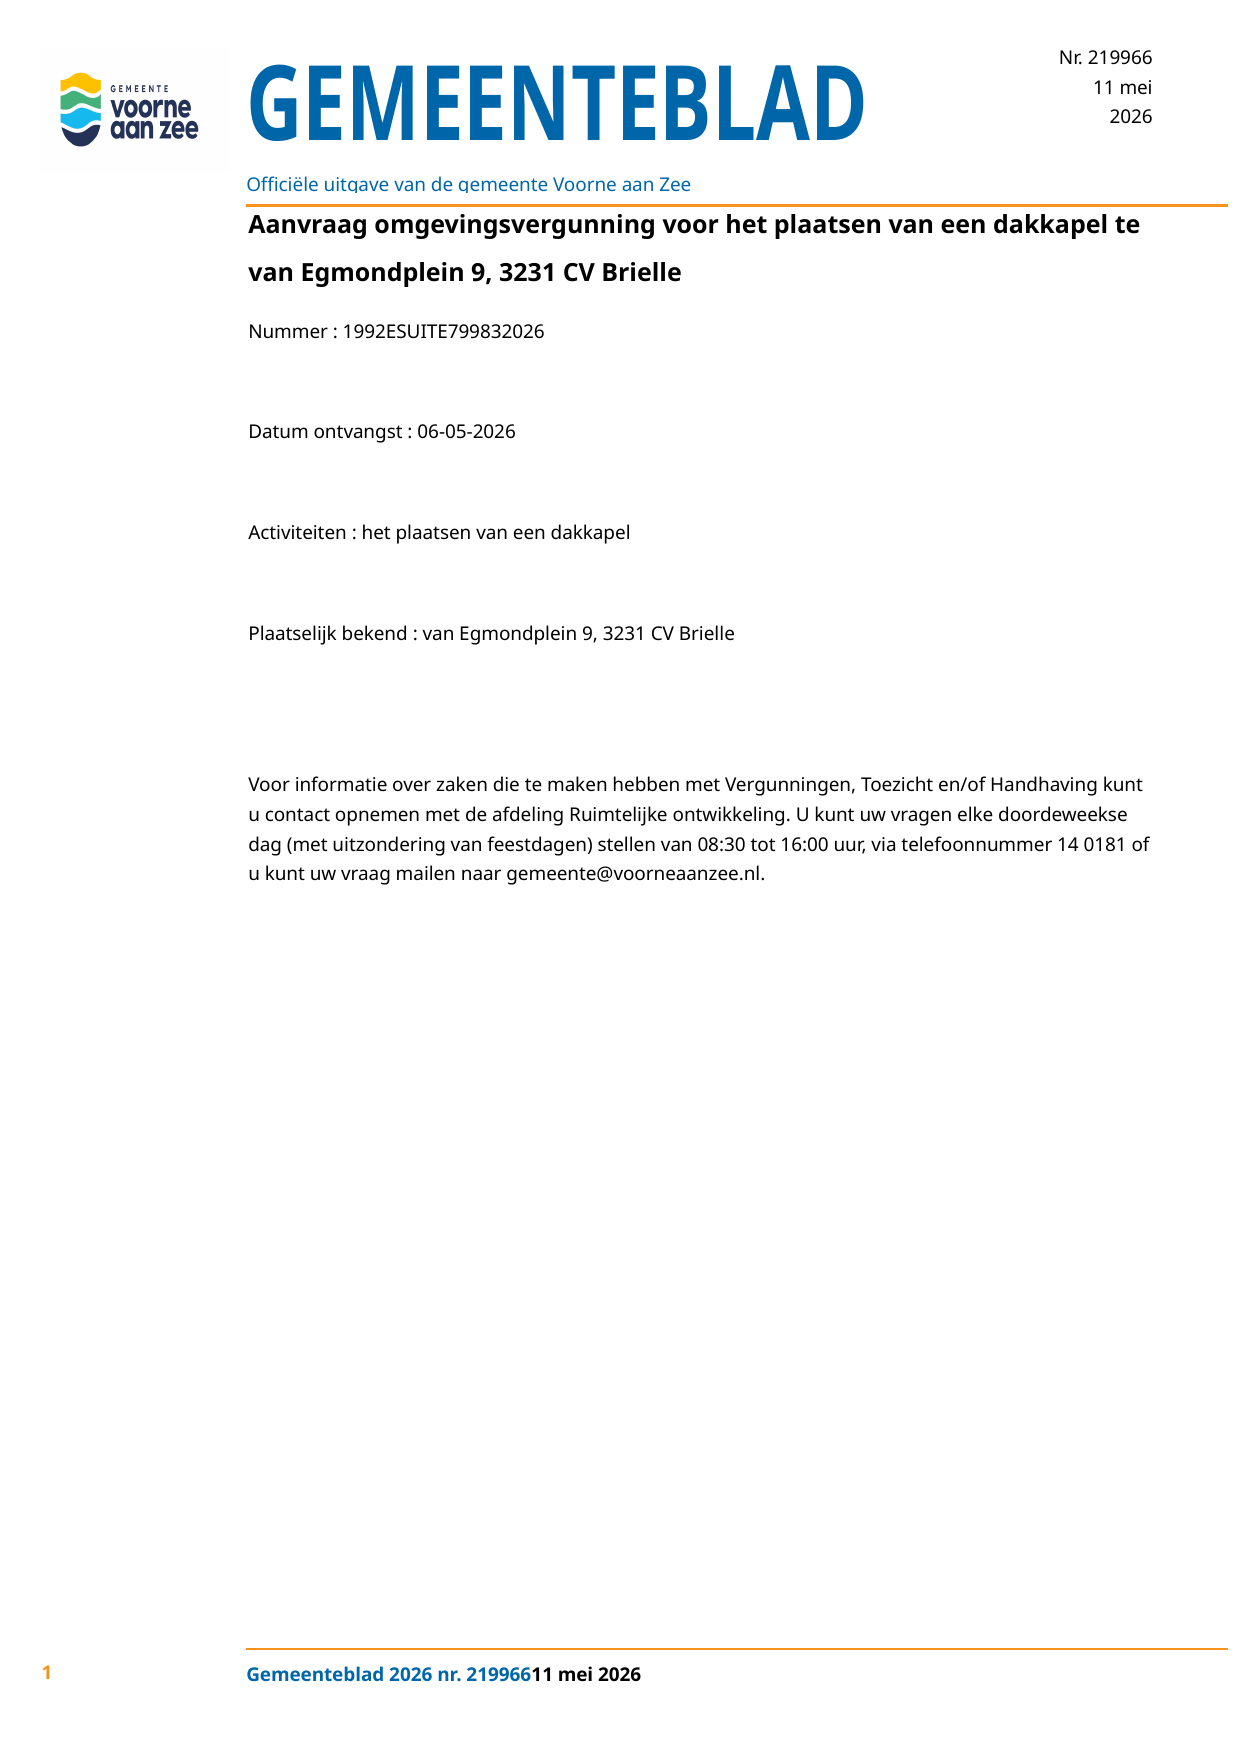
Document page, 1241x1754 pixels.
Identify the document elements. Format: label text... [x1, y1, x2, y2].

text Aanvraag omgevingsvergunning voor het plaatsen van een dakkapel te van Egmondplein 9, 3231 CV Brielle [248, 207, 1152, 288]
text Voor informatie over zaken die te maken hebben met Vergunningen, Toezicht en/of Handhaving kunt u contact opnemen met de afdeling Ruimtelijke ontwikkeling. U kunt uw vragen elke doordeweekse dag (met uitzondering van feestdagen) stellen van 08:30 tot 16:00 uur, via telefoonnummer 14 0181 of u kunt uw vraag mailen naar gemeente@voorneaanzee.nl. [248, 772, 1152, 886]
text Activiteiten : het plaatsen van een dakkapel [248, 519, 1152, 545]
text Datum ontvangst : 06-05-2026 [248, 419, 1152, 444]
text Plaatselijk bekend : van Egmondplein 9, 3231 CV Brielle [248, 620, 1152, 646]
picture [41, 47, 231, 172]
text Nummer : 1992ESUITE799832026 [248, 318, 1152, 344]
